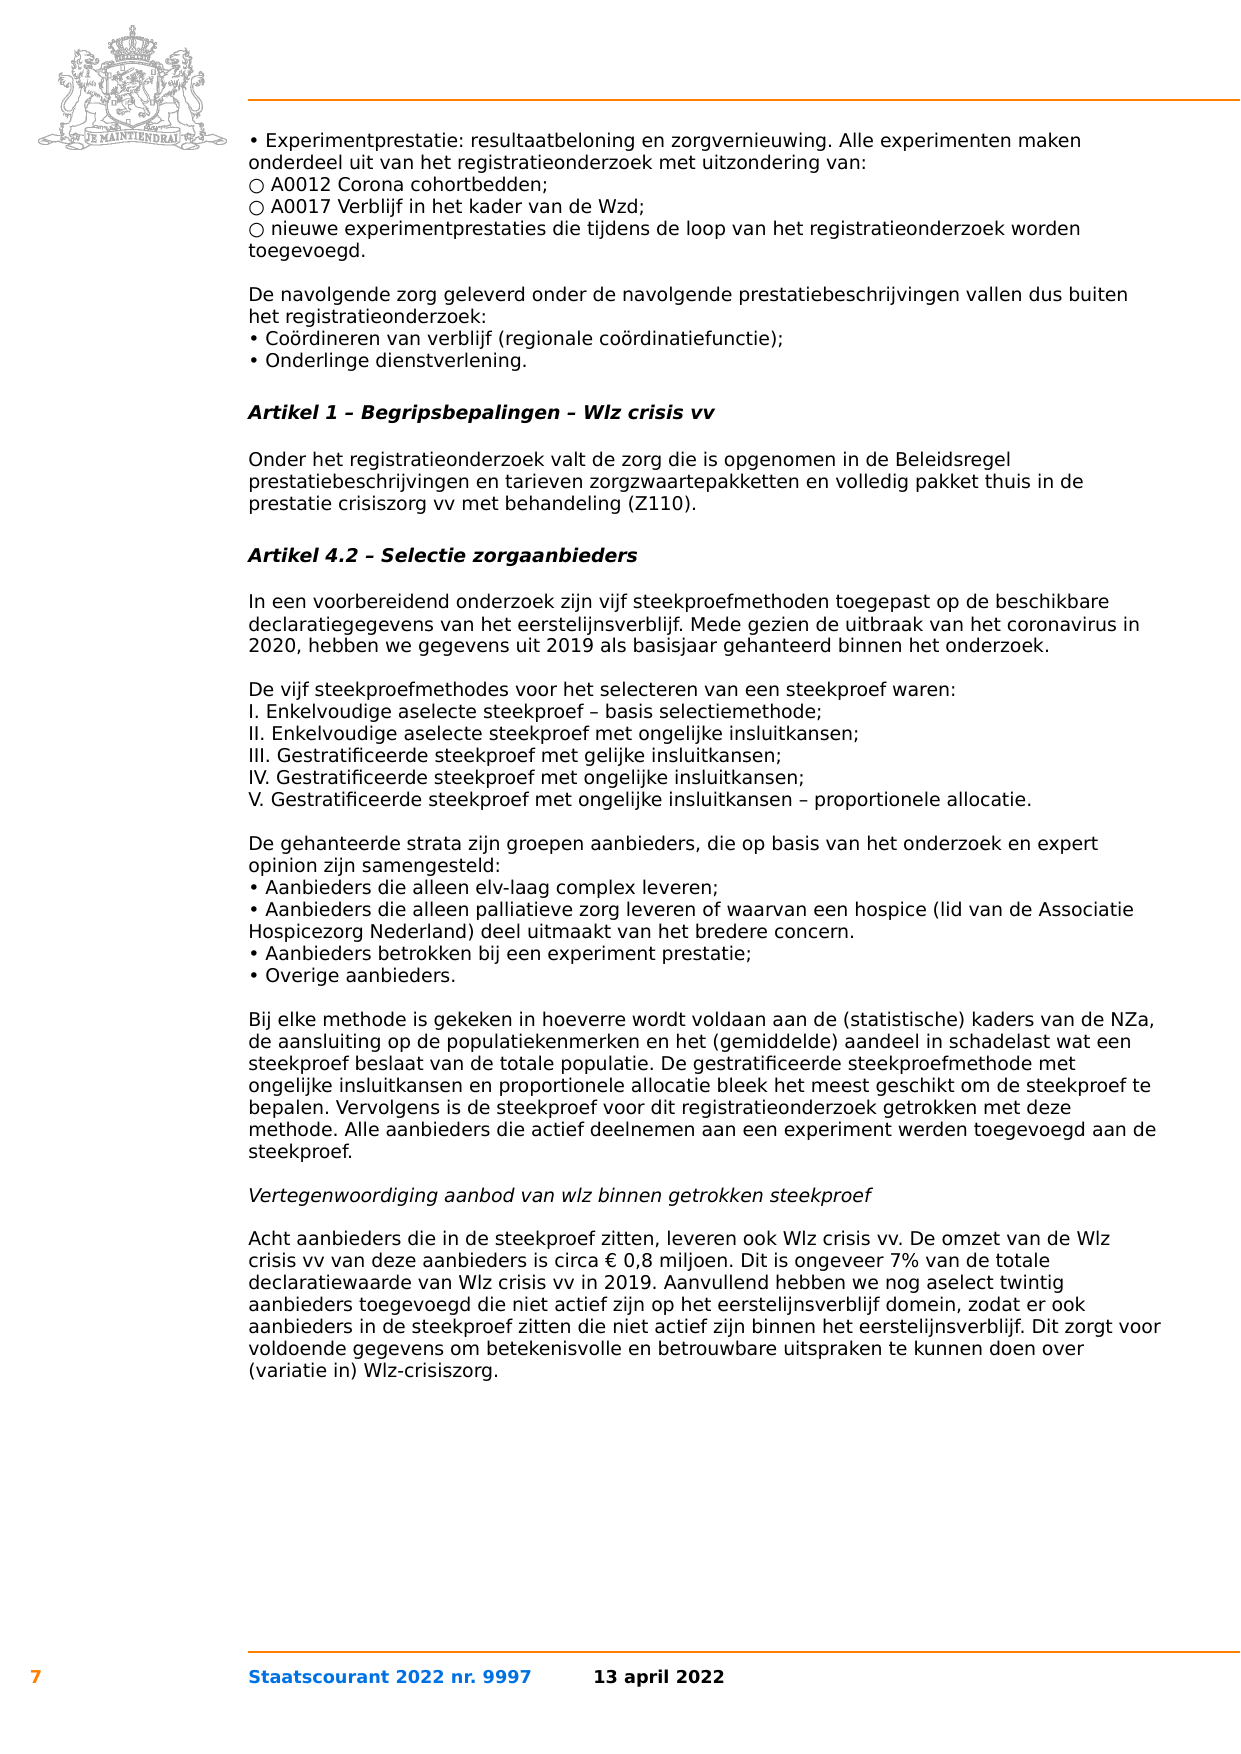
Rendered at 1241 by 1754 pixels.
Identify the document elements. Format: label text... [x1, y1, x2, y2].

text IV. Gestratificeerde steekproef met ongelijke insluitkansen; [248, 767, 1163, 789]
text • Coördineren van verblijf (regionale coördinatiefunctie); [248, 328, 1163, 349]
text ○ A0017 Verblijf in het kader van de Wzd; [248, 196, 1163, 218]
text V. Gestratificeerde steekproef met ongelijke insluitkansen – proportionele allocatie. [248, 789, 1163, 811]
text III. Gestratificeerde steekproef met gelijke insluitkansen; [248, 745, 1163, 767]
text • Aanbieders betrokken bij een experiment prestatie; [248, 943, 1163, 965]
text • Onderlinge dienstverlening. [248, 349, 1163, 372]
text De navolgende zorg geleverd onder de navolgende prestatiebeschrijvingen vallen dus buiten het registratieonderzoek: [248, 284, 1163, 328]
text In een voorbereidend onderzoek zijn vijf steekproefmethoden toegepast op de beschikbare declaratiegegevens van het eerstelijnsverblijf. Mede gezien de uitbraak van het coronavirus in 2020, hebben we gegevens uit 2019 als basisjaar gehanteerd binnen het onderzoek. [248, 591, 1163, 657]
text • Aanbieders die alleen palliatieve zorg leveren of waarvan een hospice (lid van de Associatie Hospicezorg Nederland) deel uitmaakt van het bredere concern. [248, 899, 1163, 943]
text De vijf steekproefmethodes voor het selecteren van een steekproef waren: [248, 679, 1163, 701]
text II. Enkelvoudige aselecte steekproef met ongelijke insluitkansen; [248, 723, 1163, 745]
text • Experimentprestatie: resultaatbeloning en zorgvernieuwing. Alle experimenten maken onderdeel uit van het registratieonderzoek met uitzondering van: [248, 130, 1163, 174]
subtitle Vertegenwoordiging aanbod van wlz binnen getrokken steekproef [248, 1184, 1163, 1206]
text ○ A0012 Corona cohortbedden; [248, 174, 1163, 196]
text ○ nieuwe experimentprestaties die tijdens de loop van het registratieonderzoek worden toegevoegd. [248, 218, 1163, 262]
subtitle Artikel 4.2 – Selectie zorgaanbieders [248, 544, 1163, 566]
text Bij elke methode is gekeken in hoeverre wordt voldaan aan de (statistische) kaders van de NZa, de aansluiting op de populatiekenmerken en het (gemiddelde) aandeel in schadelast wat een steekproef beslaat van de totale populatie. De gestratificeerde steekproefmethode met ongelijke insluitkansen en proportionele allocatie bleek het meest geschikt om de steekproef te bepalen. Vervolgens is de steekproef voor dit registratieonderzoek getrokken met deze methode. Alle aanbieders die actief deelnemen aan een experiment werden toegevoegd aan de steekproef. [248, 1009, 1163, 1163]
text Acht aanbieders die in de steekproef zitten, leveren ook Wlz crisis vv. De omzet van de Wlz crisis vv van deze aanbieders is circa € 0,8 miljoen. Dit is ongeveer 7% van de totale declaratiewaarde van Wlz crisis vv in 2019. Aanvullend hebben we nog aselect twintig aanbieders toegevoegd die niet actief zijn op het eerstelijnsverblijf domein, zodat er ook aanbieders in de steekproef zitten die niet actief zijn binnen het eerstelijnsverblijf. Dit zorgt voor voldoende gegevens om betekenisvolle en betrouwbare uitspraken te kunnen doen over (variatie in) Wlz-crisiszorg. [248, 1228, 1163, 1382]
text De gehanteerde strata zijn groepen aanbieders, die op basis van het onderzoek en expert opinion zijn samengesteld: [248, 833, 1163, 877]
text I. Enkelvoudige aselecte steekproef – basis selectiemethode; [248, 701, 1163, 723]
subtitle Artikel 1 – Begripsbepalingen – Wlz crisis vv [248, 402, 1163, 423]
text • Aanbieders die alleen elv-laag complex leveren; [248, 877, 1163, 899]
picture [38, 25, 227, 150]
text • Overige aanbieders. [248, 965, 1163, 987]
text Onder het registratieonderzoek valt de zorg die is opgenomen in de Beleidsregel prestatiebeschrijvingen en tarieven zorgzwaartepakketten en volledig pakket thuis in de prestatie crisiszorg vv met behandeling (Z110). [248, 448, 1163, 514]
